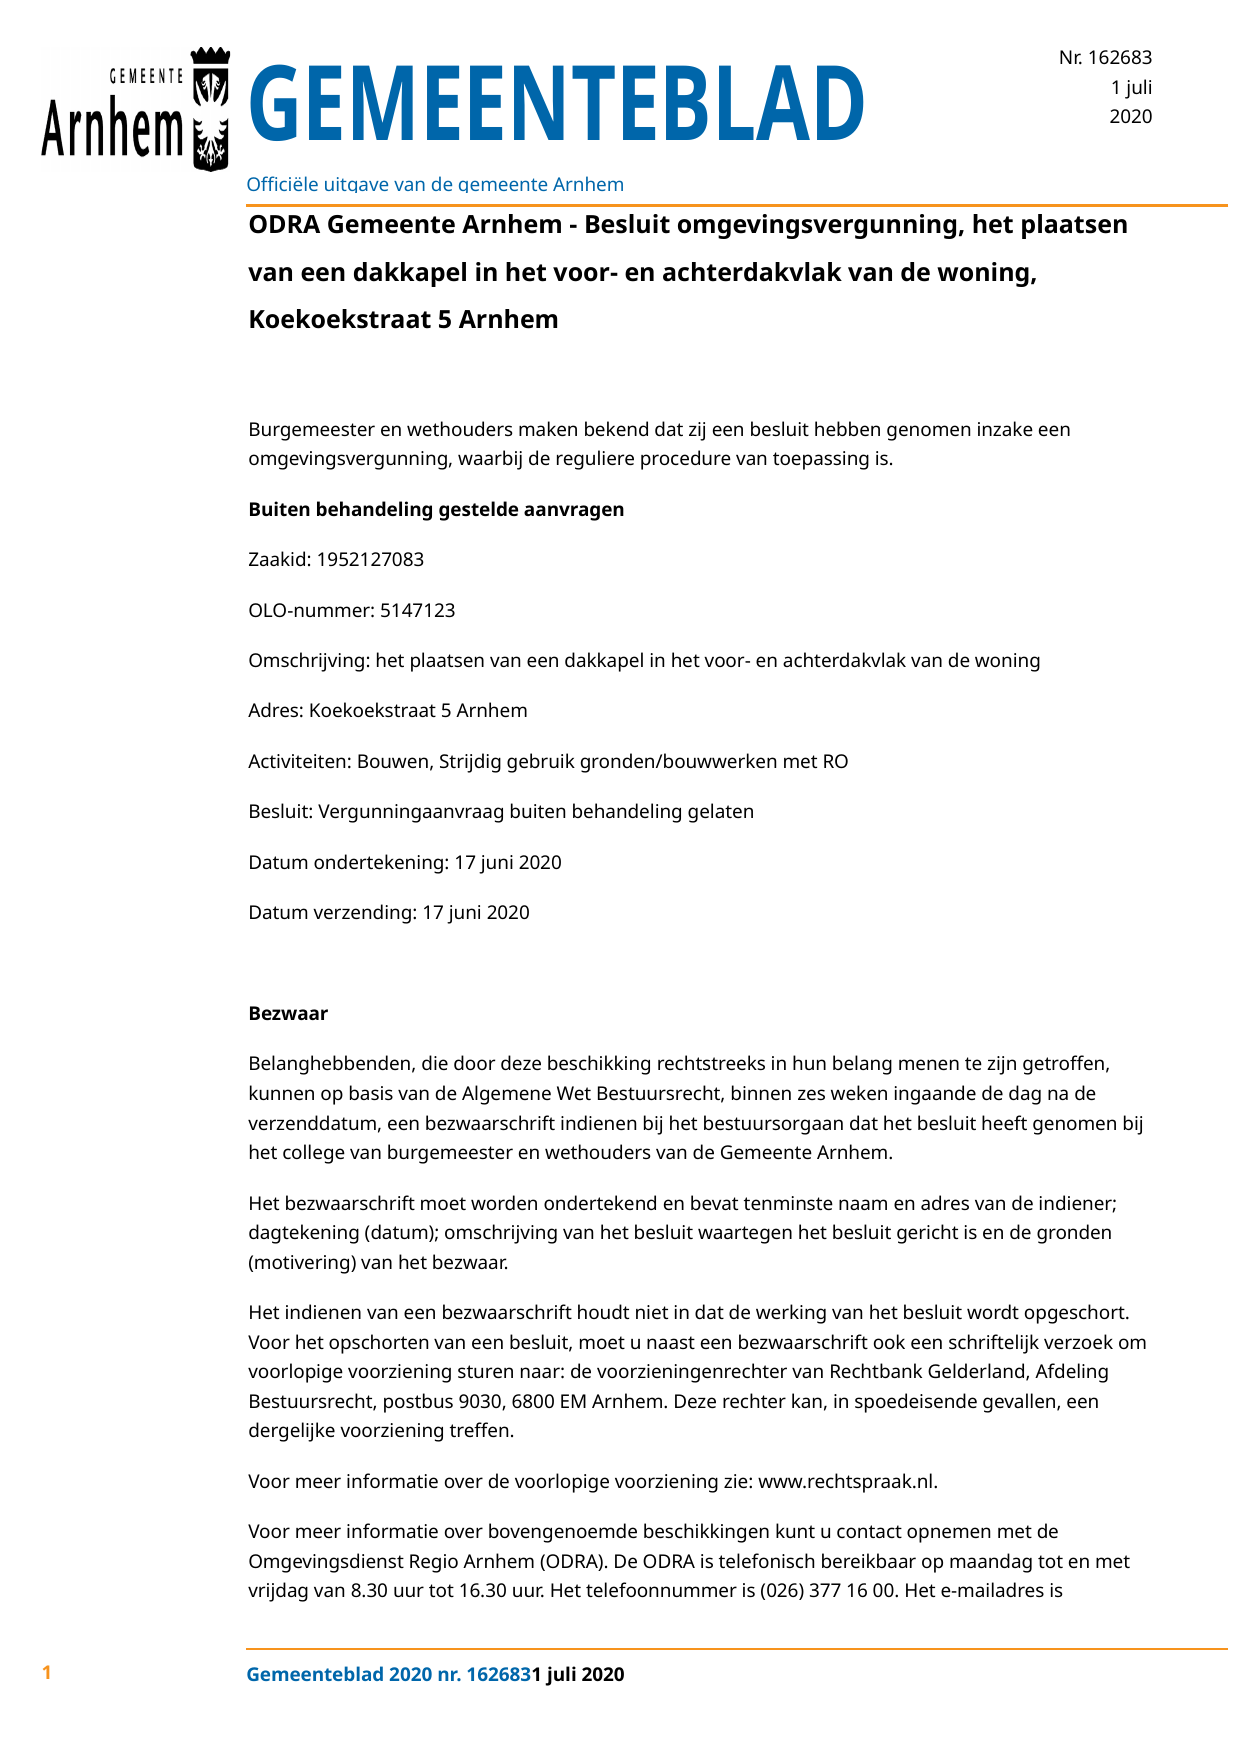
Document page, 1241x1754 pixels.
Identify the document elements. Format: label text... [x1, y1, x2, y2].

text Omschrijving: het plaatsen van een dakkapel in het voor- en achterdakvlak van de woning [248, 647, 1152, 673]
text Besluit: Vergunningaanvraag buiten behandeling gelaten [248, 798, 1152, 824]
text Adres: Koekoekstraat 5 Arnhem [248, 698, 1152, 723]
text Datum verzending: 17 juni 2020 [248, 899, 1152, 925]
text ODRA Gemeente Arnhem - Besluit omgevingsvergunning, het plaatsen van een dakkapel in het voor- en achterdakvlak van de woning, Koekoekstraat 5 Arnhem [248, 207, 1152, 336]
text Het indienen van een bezwaarschrift houdt niet in dat de werking van het besluit wordt opgeschort. Voor het opschorten van een besluit, moet u naast een bezwaarschrift ook een schriftelijk verzoek om voorlopige voorziening sturen naar: de voorzieningenrechter van Rechtbank Gelderland, Afdeling Bestuursrecht, postbus 9030, 6800 EM Arnhem. Deze rechter kan, in spoedeisende gevallen, een dergelijke voorziening treffen. [248, 1299, 1152, 1443]
text Bezwaar [248, 1000, 1152, 1026]
text Belanghebbenden, die door deze beschikking rechtstreeks in hun belang menen te zijn getroffen, kunnen op basis van de Algemene Wet Bestuursrecht, binnen zes weken ingaande de dag na de verzenddatum, een bezwaarschrift indienen bij het bestuursorgaan dat het besluit heeft genomen bij het college van burgemeester en wethouders van de Gemeente Arnhem. [248, 1051, 1152, 1165]
text Voor meer informatie over bovengenoemde beschikkingen kunt u contact opnemen met de Omgevingsdienst Regio Arnhem (ODRA). De ODRA is telefonisch bereikbaar op maandag tot en met vrijdag van 8.30 uur tot 16.30 uur. Het telefoonnummer is (026) 377 16 00. Het e-mailadres is [248, 1518, 1152, 1603]
text Burgemeester en wethouders maken bekend dat zij een besluit hebben genomen inzake een omgevingsvergunning, waarbij de reguliere procedure van toepassing is. [248, 416, 1152, 471]
text Het bezwaarschrift moet worden ondertekend en bevat tenminste naam en adres van de indiener; dagtekening (datum); omschrijving van het besluit waartegen het besluit gericht is en de gronden (motivering) van het bezwaar. [248, 1190, 1152, 1274]
text Activiteiten: Bouwen, Strijdig gebruik gronden/bouwwerken met RO [248, 748, 1152, 774]
text OLO-nummer: 5147123 [248, 597, 1152, 622]
picture [41, 47, 231, 172]
text Voor meer informatie over de voorlopige voorziening zie: www.rechtspraak.nl. [248, 1468, 1152, 1494]
text Buiten behandeling gestelde aanvragen [248, 496, 1152, 522]
text Zaakid: 1952127083 [248, 546, 1152, 572]
text Datum ondertekening: 17 juni 2020 [248, 849, 1152, 874]
